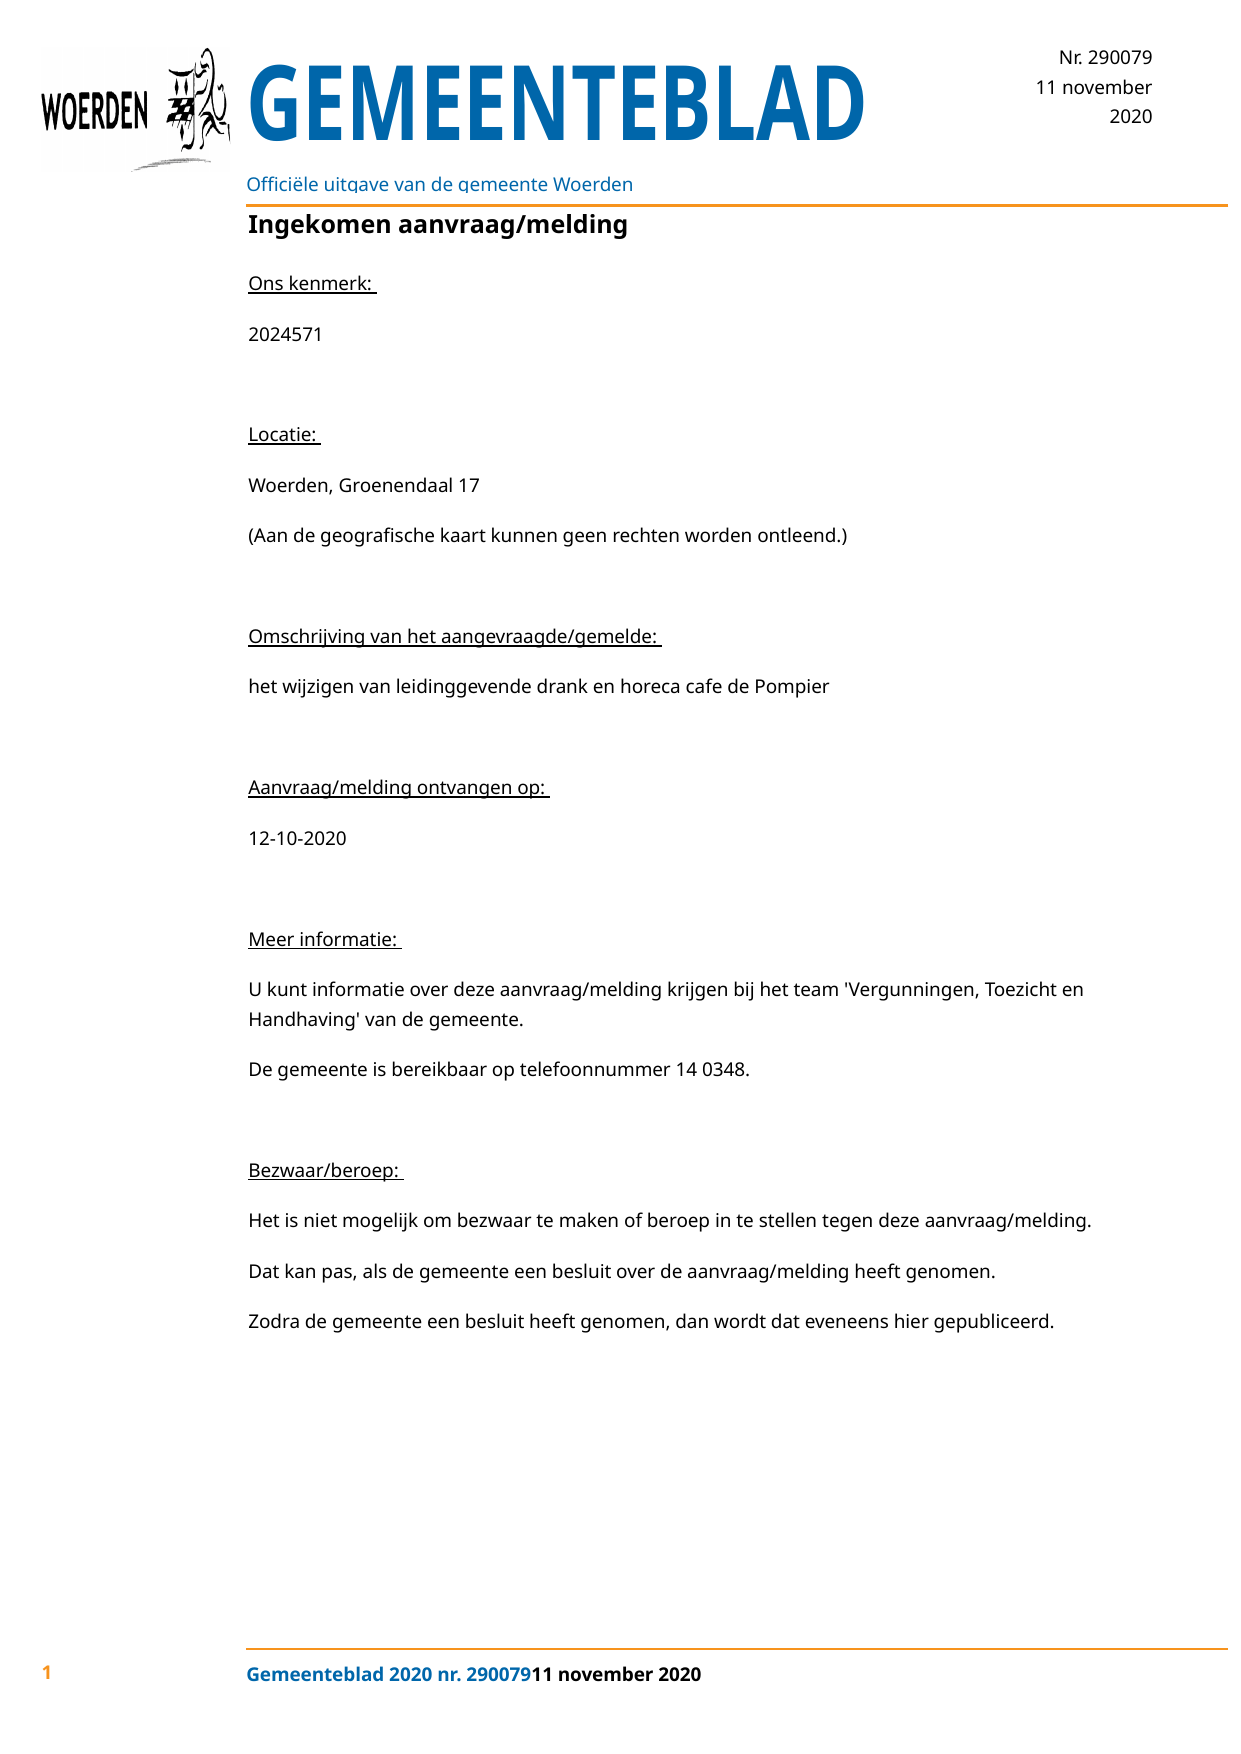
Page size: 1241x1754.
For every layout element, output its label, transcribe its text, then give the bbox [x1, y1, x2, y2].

text Meer informatie: [248, 926, 1152, 951]
text Locatie: [248, 422, 1152, 447]
text 2024571 [248, 321, 1152, 346]
text Het is niet mogelijk om bezwaar te maken of beroep in te stellen tegen deze aanvraag/melding. [248, 1207, 1152, 1233]
text 12-10-2020 [248, 825, 1152, 851]
text (Aan de geografische kaart kunnen geen rechten worden ontleend.) [248, 522, 1152, 548]
text Woerden, Groenendaal 17 [248, 472, 1152, 498]
text Zodra de gemeente een besluit heeft genomen, dan wordt dat eveneens hier gepubliceerd. [248, 1308, 1152, 1334]
text Omschrijving van het aangevraagde/gemelde: [248, 623, 1152, 649]
text Aanvraag/melding ontvangen op: [248, 774, 1152, 800]
text De gemeente is bereikbaar op telefoonnummer 14 0348. [248, 1056, 1152, 1082]
picture [41, 47, 231, 172]
text U kunt informatie over deze aanvraag/melding krijgen bij het team 'Vergunningen, Toezicht en Handhaving' van de gemeente. [248, 976, 1152, 1031]
text Ingekomen aanvraag/melding [248, 207, 1152, 241]
text Dat kan pas, als de gemeente een besluit over de aanvraag/melding heeft genomen. [248, 1258, 1152, 1283]
text het wijzigen van leidinggevende drank en horeca cafe de Pompier [248, 674, 1152, 699]
text Bezwaar/beroep: [248, 1157, 1152, 1183]
text Ons kenmerk: [248, 270, 1152, 296]
